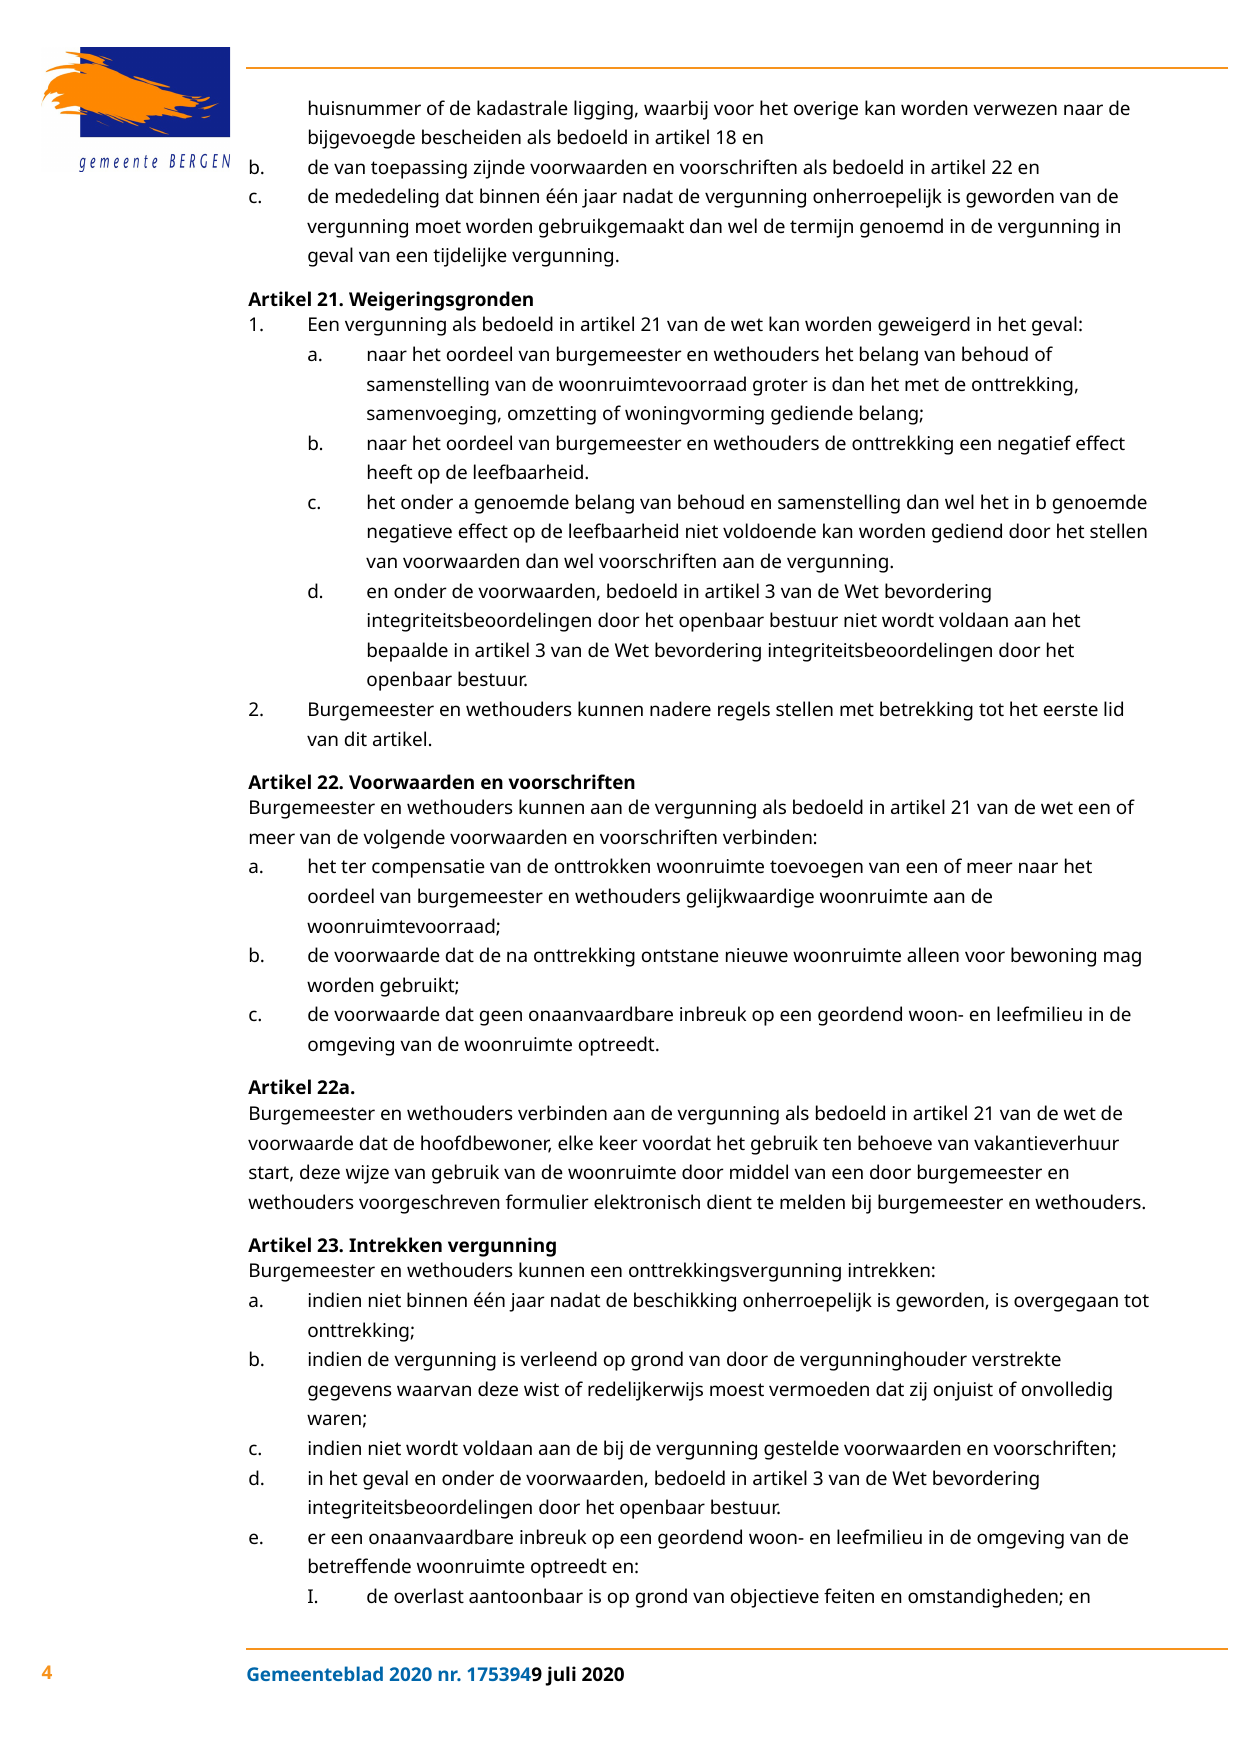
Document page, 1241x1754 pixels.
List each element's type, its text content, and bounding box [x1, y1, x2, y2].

list de voorwaarde dat de na onttrekking ontstane nieuwe woonruimte alleen voor bewoning mag worden gebruikt; [248, 942, 1152, 998]
text Artikel 21. Weigeringsgronden [248, 286, 1152, 312]
text Artikel 23. Intrekken vergunning [248, 1232, 1152, 1258]
list Burgemeester en wethouders kunnen nadere regels stellen met betrekking tot het eerste lid van dit artikel. [248, 696, 1152, 751]
list de mededeling dat binnen één jaar nadat de vergunning onherroepelijk is geworden van de vergunning moet worden gebruikgemaakt dan wel de termijn genoemd in de vergunning in geval van een tijdelijke vergunning. [248, 183, 1152, 268]
list indien de vergunning is verleend op grond van door de vergunninghouder verstrekte gegevens waarvan deze wist of redelijkerwijs moest vermoeden dat zij onjuist of onvolledig waren; [248, 1346, 1152, 1431]
list het ter compensatie van de onttrokken woonruimte toevoegen van een of meer naar het oordeel van burgemeester en wethouders gelijkwaardige woonruimte aan de woonruimtevoorraad; [248, 854, 1152, 939]
list in het geval en onder de voorwaarden, bedoeld in artikel 3 van de Wet bevordering integriteitsbeoordelingen door het openbaar bestuur. [248, 1465, 1152, 1520]
list en onder de voorwaarden, bedoeld in artikel 3 van de Wet bevordering integriteitsbeoordelingen door het openbaar bestuur niet wordt voldaan aan het bepaalde in artikel 3 van de Wet bevordering integriteitsbeoordelingen door het openbaar bestuur. [307, 578, 1152, 692]
text Artikel 22a. [248, 1074, 1152, 1100]
list er een onaanvaardbare inbreuk op een geordend woon- en leefmilieu in de omgeving van de betreffende woonruimte optreedt en: [248, 1524, 1152, 1579]
text Burgemeester en wethouders kunnen aan de vergunning als bedoeld in artikel 21 van de wet een of meer van de volgende voorwaarden en voorschriften verbinden: [248, 794, 1152, 850]
list het onder a genoemde belang van behoud en samenstelling dan wel het in b genoemde negatieve effect op de leefbaarheid niet voldoende kan worden gediend door het stellen van voorwaarden dan wel voorschriften aan de vergunning. [307, 489, 1152, 574]
list huisnummer of de kadastrale ligging, waarbij voor het overige kan worden verwezen naar de bijgevoegde bescheiden als bedoeld in artikel 18 en [248, 95, 1152, 150]
list de overlast aantoonbaar is op grond van objectieve feiten en omstandigheden; en [307, 1583, 1152, 1609]
list naar het oordeel van burgemeester en wethouders de onttrekking een negatief effect heeft op de leefbaarheid. [307, 430, 1152, 485]
list Een vergunning als bedoeld in artikel 21 van de wet kan worden geweigerd in het geval: [248, 312, 1152, 337]
list de voorwaarde dat geen onaanvaardbare inbreuk op een geordend woon- en leefmilieu in de omgeving van de woonruimte optreedt. [248, 1002, 1152, 1057]
list de van toepassing zijnde voorwaarden en voorschriften als bedoeld in artikel 22 en [248, 154, 1152, 180]
text Burgemeester en wethouders verbinden aan de vergunning als bedoeld in artikel 21 van de wet de voorwaarde dat de hoofdbewoner, elke keer voordat het gebruik ten behoeve van vakantieverhuur start, deze wijze van gebruik van de woonruimte door middel van een door burgemeester en wethouders voorgeschreven formulier elektronisch dient te melden bij burgemeester en wethouders. [248, 1100, 1152, 1214]
picture [41, 47, 231, 172]
list naar het oordeel van burgemeester en wethouders het belang van behoud of samenstelling van de woonruimtevoorraad groter is dan het met de onttrekking, samenvoeging, omzetting of woningvorming gediende belang; [307, 341, 1152, 426]
text Burgemeester en wethouders kunnen een onttrekkingsvergunning intrekken: [248, 1258, 1152, 1283]
list indien niet binnen één jaar nadat de beschikking onherroepelijk is geworden, is overgegaan tot onttrekking; [248, 1287, 1152, 1343]
text Artikel 22. Voorwaarden en voorschriften [248, 769, 1152, 794]
list indien niet wordt voldaan aan de bij de vergunning gestelde voorwaarden en voorschriften; [248, 1435, 1152, 1461]
